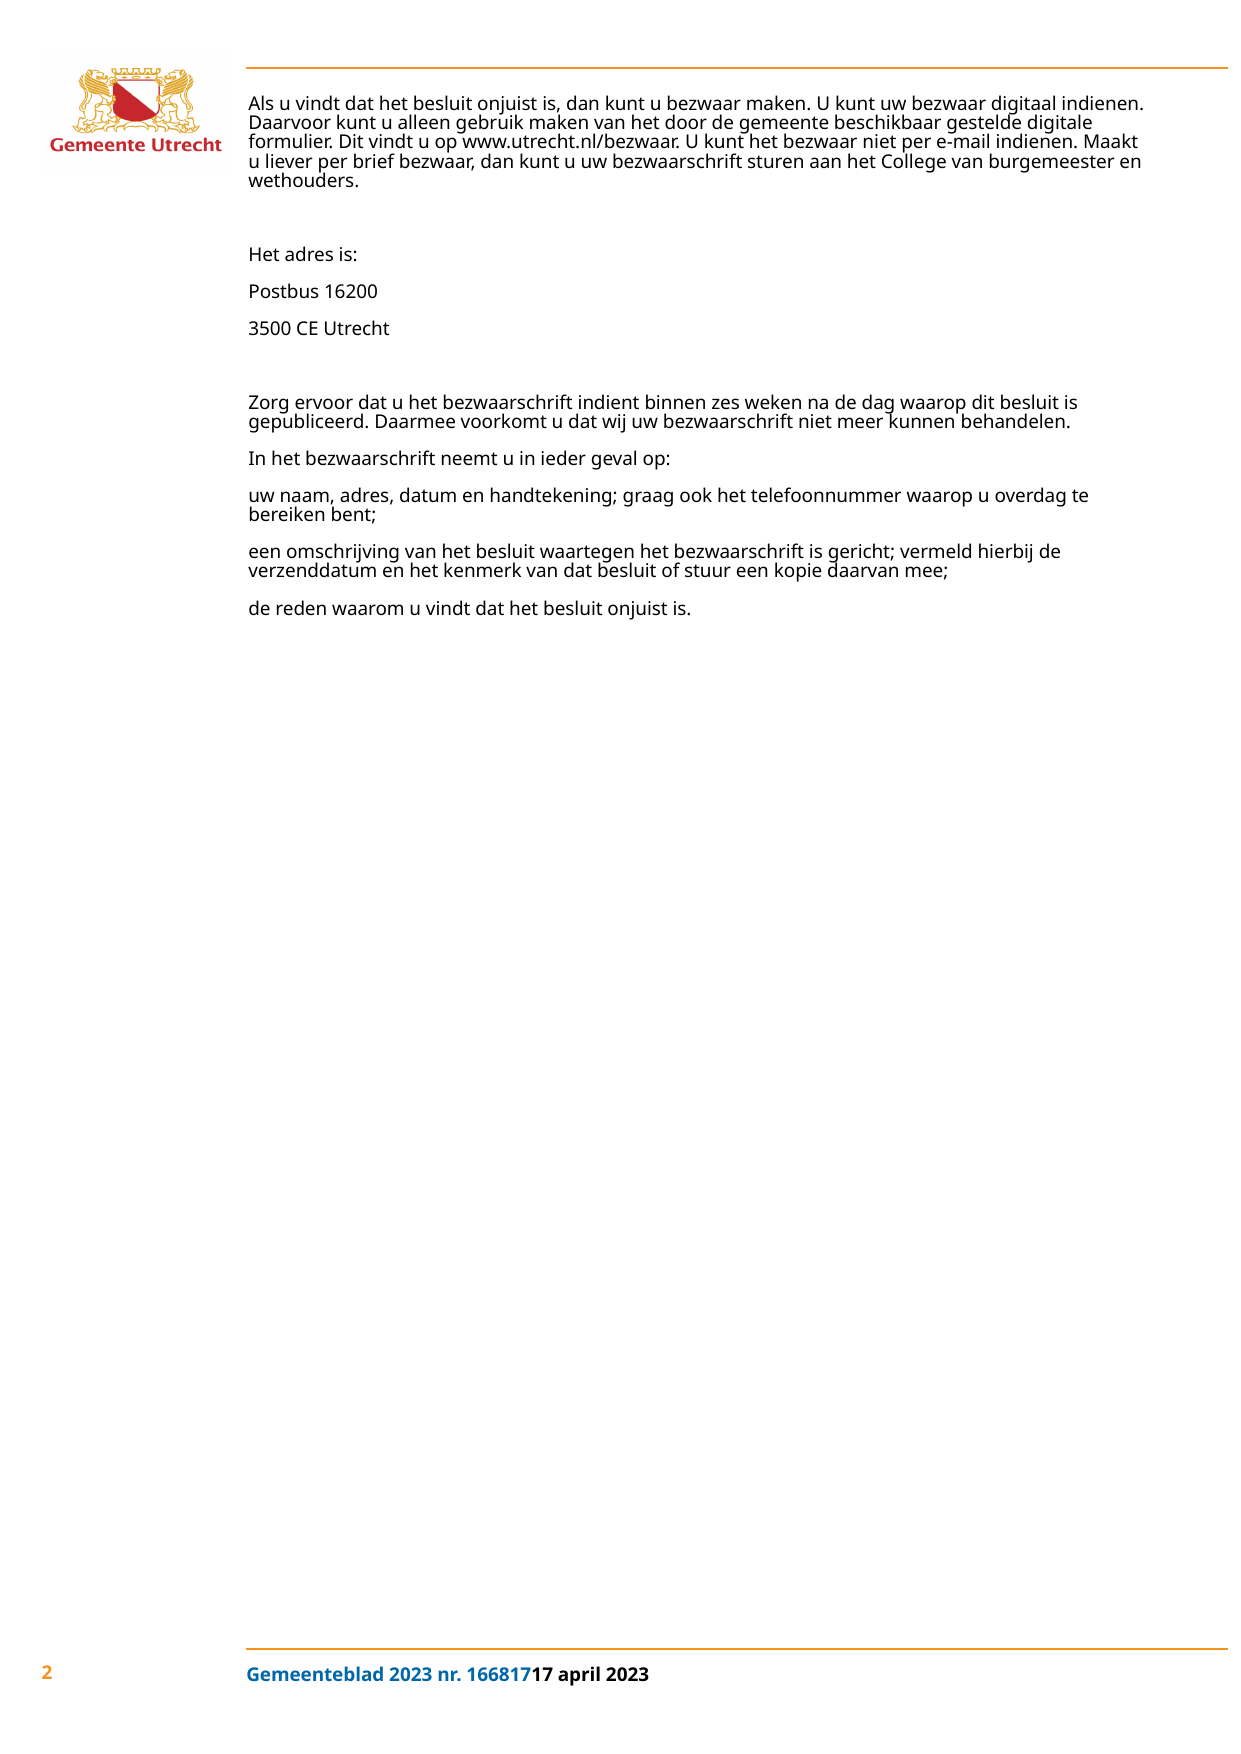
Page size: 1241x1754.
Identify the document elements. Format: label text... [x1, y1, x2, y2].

text Zorg ervoor dat u het bezwaarschrift indient binnen zes weken na de dag waarop dit besluit is gepubliceerd. Daarmee voorkomt u dat wij uw bezwaarschrift niet meer kunnen behandelen. [248, 394, 1152, 432]
text 3500 CE Utrecht [248, 320, 1152, 339]
text Het adres is: [248, 246, 1152, 265]
text de reden waarom u vindt dat het besluit onjuist is. [248, 599, 1152, 619]
picture [41, 47, 231, 172]
text Postbus 16200 [248, 283, 1152, 302]
text Als u vindt dat het besluit onjuist is, dan kunt u bezwaar maken. U kunt uw bezwaar digitaal indienen. Daarvoor kunt u alleen gebruik maken van het door de gemeente beschikbaar gestelde digitale formulier. Dit vindt u op www.utrecht.nl/bezwaar. U kunt het bezwaar niet per e-mail indienen. Maakt u liever per brief bezwaar, dan kunt u uw bezwaarschrift sturen aan het College van burgemeester en wethouders. [248, 95, 1152, 191]
text uw naam, adres, datum en handtekening; graag ook het telefoonnummer waarop u overdag te bereiken bent; [248, 487, 1152, 526]
text een omschrijving van het besluit waartegen het bezwaarschrift is gericht; vermeld hierbij de verzenddatum en het kenmerk van dat besluit of stuur een kopie daarvan mee; [248, 543, 1152, 582]
text In het bezwaarschrift neemt u in ieder geval op: [248, 450, 1152, 469]
